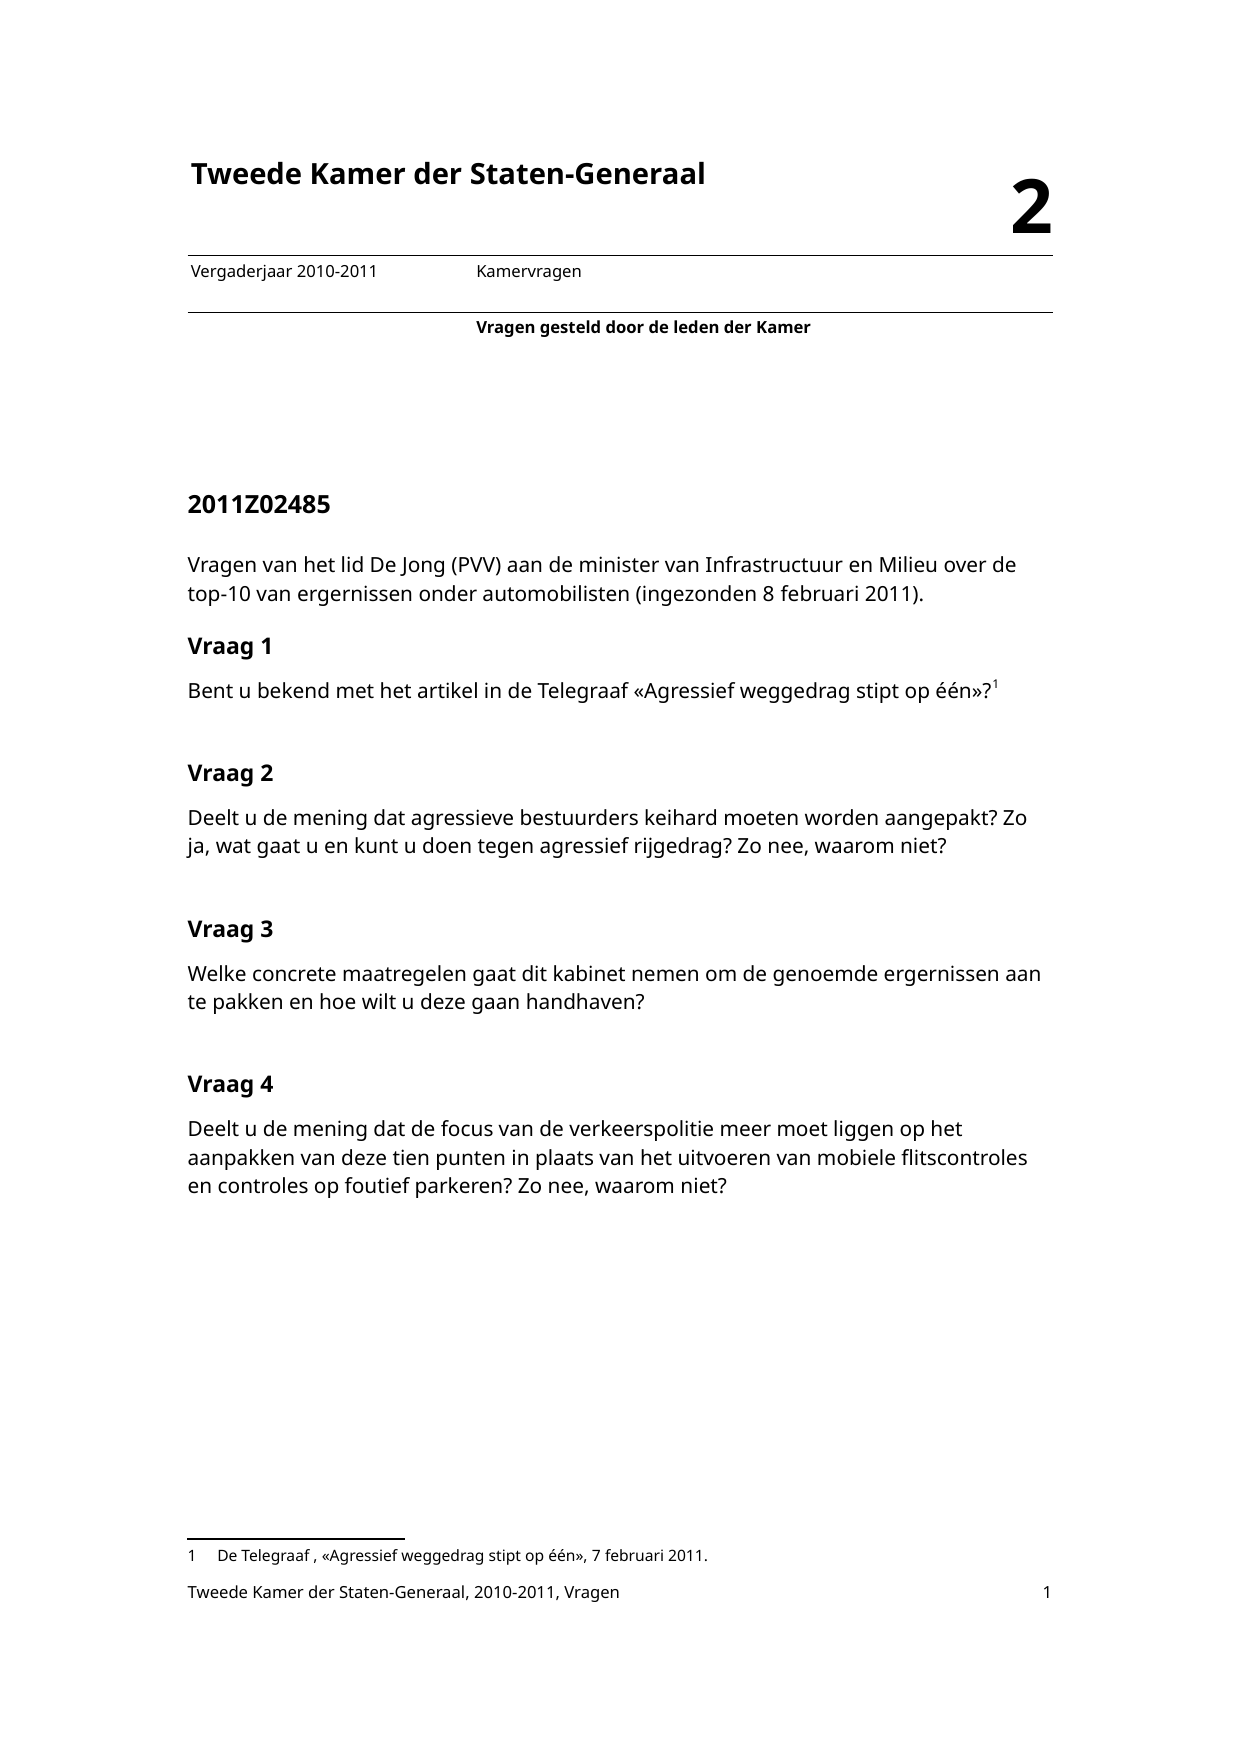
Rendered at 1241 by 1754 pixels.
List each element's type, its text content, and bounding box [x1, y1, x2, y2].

text Bent u bekend met het artikel in de Telegraaf «Agressief weggedrag stipt op één»? [187, 676, 1053, 704]
table_cell Vragen gesteld door de leden der Kamer [473, 313, 1053, 339]
subtitle Vraag 1 [187, 630, 1053, 661]
subtitle Vraag 4 [187, 1068, 1053, 1099]
table_header 2 [880, 150, 1053, 255]
text Vragen van het lid De Jong (PVV) aan de minister van Infrastructuur en Milieu over de top-10 van ergernissen onder automobilisten (ingezonden 8 februari 2011). [187, 550, 1053, 607]
subtitle Vraag 3 [187, 912, 1053, 944]
text Deelt u de mening dat agressieve bestuurders keihard moeten worden aangepakt? Zo ja, wat gaat u en kunt u doen tegen agressief rijgedrag? Zo nee, waarom niet? [187, 803, 1053, 860]
table_cell Vergaderjaar 2010-2011 [188, 256, 473, 312]
text Deelt u de mening dat de focus van de verkeerspolitie meer moet liggen op het aanpakken van deze tien punten in plaats van het uitvoeren van mobiele flitscontroles en controles op foutief parkeren? Zo nee, waarom niet? [187, 1114, 1053, 1200]
subtitle Vraag 2 [187, 757, 1053, 788]
table_cell [188, 313, 473, 339]
table_cell Kamervragen [473, 256, 1053, 312]
text 2011Z02485 [187, 487, 1053, 521]
text De Telegraaf , «Agressief weggedrag stipt op één», 7 februari 2011. [187, 1538, 1053, 1566]
text Welke concrete maatregelen gaat dit kabinet nemen om de genoemde ergernissen aan te pakken en hoe wilt u deze gaan handhaven? [187, 959, 1053, 1016]
table_header Tweede Kamer der Staten-Generaal [188, 150, 879, 255]
